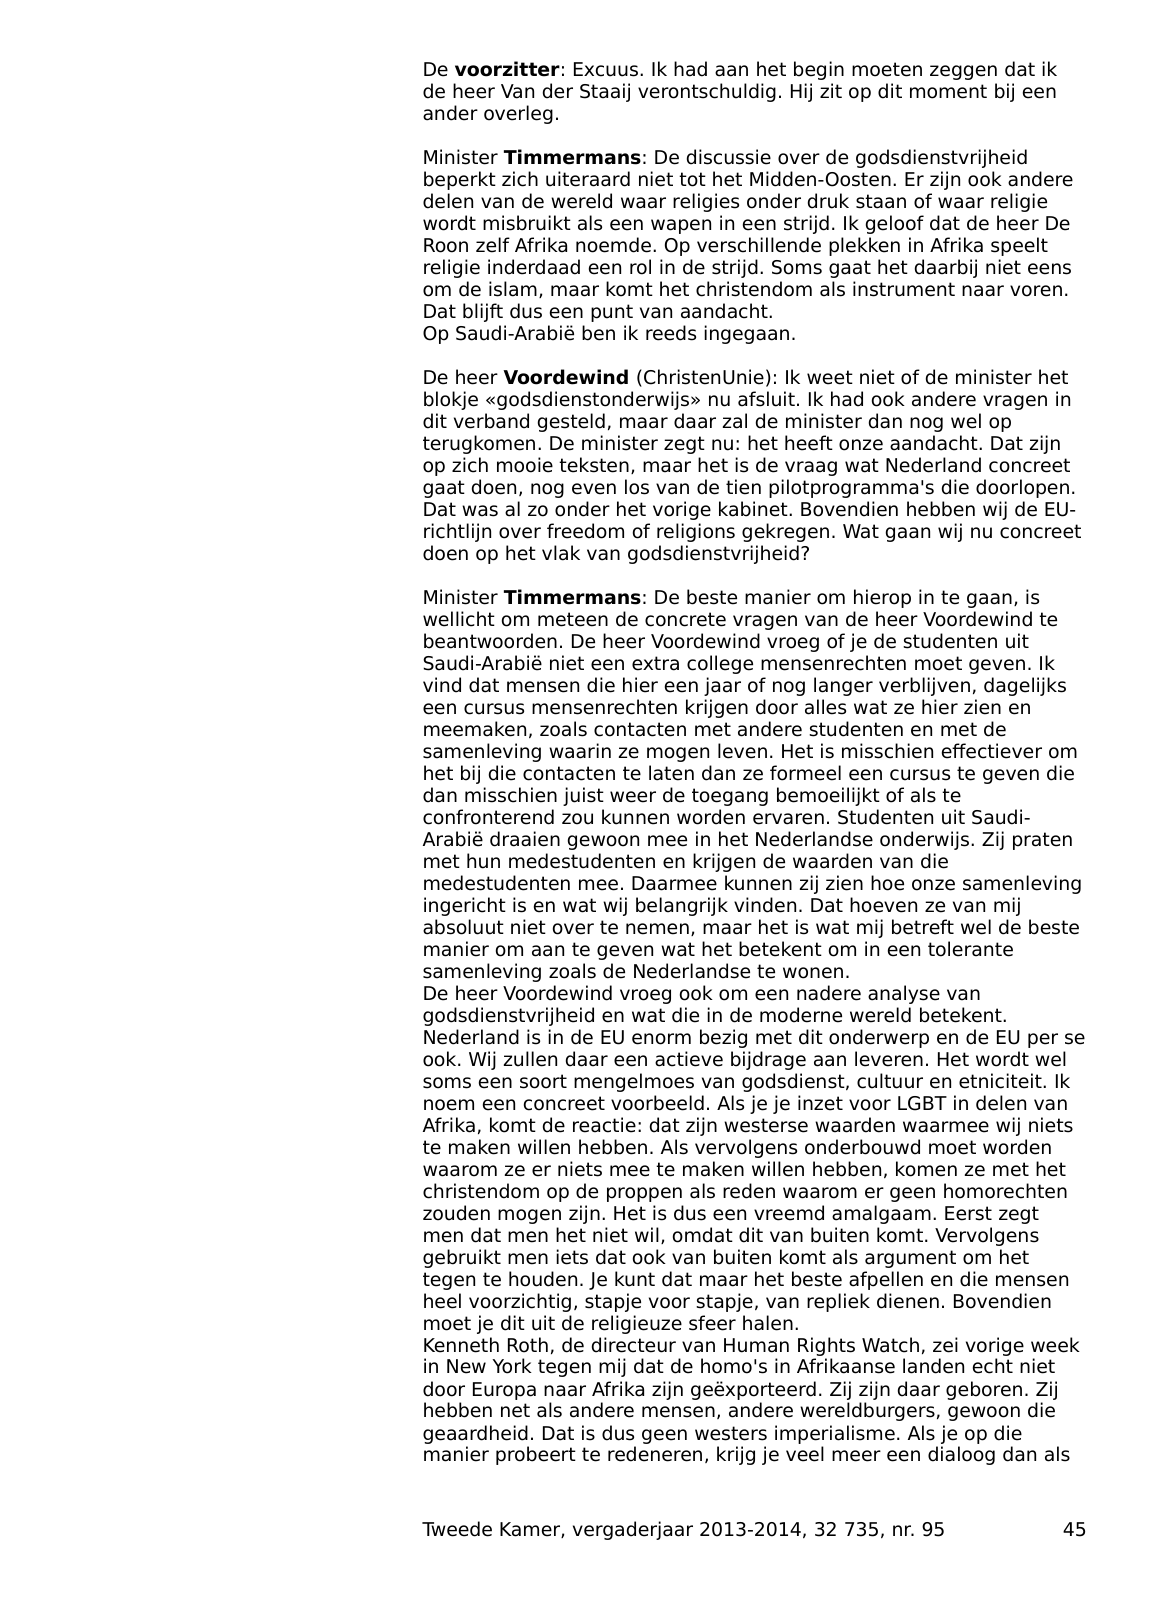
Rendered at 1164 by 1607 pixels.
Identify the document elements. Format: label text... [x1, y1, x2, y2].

text De voorzitter: Excuus. Ik had aan het begin moeten zeggen dat ik de heer Van der Staaij verontschuldig. Hij zit op dit moment bij een ander overleg. [422, 59, 1087, 125]
text Op Saudi-Arabië ben ik reeds ingegaan. [422, 323, 1087, 345]
text Minister Timmermans: De discussie over de godsdienstvrijheid beperkt zich uiteraard niet tot het Midden-Oosten. Er zijn ook andere delen van de wereld waar religies onder druk staan of waar religie wordt misbruikt als een wapen in een strijd. Ik geloof dat de heer De Roon zelf Afrika noemde. Op verschillende plekken in Afrika speelt religie inderdaad een rol in de strijd. Soms gaat het daarbij niet eens om de islam, maar komt het christendom als instrument naar voren. Dat blijft dus een punt van aandacht. [422, 147, 1087, 323]
text De heer Voordewind (ChristenUnie): Ik weet niet of de minister het blokje «godsdienstonderwijs» nu afsluit. Ik had ook andere vragen in dit verband gesteld, maar daar zal de minister dan nog wel op terugkomen. De minister zegt nu: het heeft onze aandacht. Dat zijn op zich mooie teksten, maar het is de vraag wat Nederland concreet gaat doen, nog even los van de tien pilotprogramma's die doorlopen. Dat was al zo onder het vorige kabinet. Bovendien hebben wij de EU-richtlijn over freedom of religions gekregen. Wat gaan wij nu concreet doen op het vlak van godsdienstvrijheid? [422, 367, 1087, 565]
text Kenneth Roth, de directeur van Human Rights Watch, zei vorige week in New York tegen mij dat de homo's in Afrikaanse landen echt niet door Europa naar Afrika zijn geëxporteerd. Zij zijn daar geboren. Zij hebben net als andere mensen, andere wereldburgers, gewoon die geaardheid. Dat is dus geen westers imperialisme. Als je op die manier probeert te redeneren, krijg je veel meer een dialoog dan als [422, 1334, 1087, 1466]
text Minister Timmermans: De beste manier om hierop in te gaan, is wellicht om meteen de concrete vragen van de heer Voordewind te beantwoorden. De heer Voordewind vroeg of je de studenten uit Saudi-Arabië niet een extra college mensenrechten moet geven. Ik vind dat mensen die hier een jaar of nog langer verblijven, dagelijks een cursus mensenrechten krijgen door alles wat ze hier zien en meemaken, zoals contacten met andere studenten en met de samenleving waarin ze mogen leven. Het is misschien effectiever om het bij die contacten te laten dan ze formeel een cursus te geven die dan misschien juist weer de toegang bemoeilijkt of als te confronterend zou kunnen worden ervaren. Studenten uit Saudi-Arabië draaien gewoon mee in het Nederlandse onderwijs. Zij praten met hun medestudenten en krijgen de waarden van die medestudenten mee. Daarmee kunnen zij zien hoe onze samenleving ingericht is en wat wij belangrijk vinden. Dat hoeven ze van mij absoluut niet over te nemen, maar het is wat mij betreft wel de beste manier om aan te geven wat het betekent om in een tolerante samenleving zoals de Nederlandse te wonen. [422, 587, 1087, 983]
text De heer Voordewind vroeg ook om een nadere analyse van godsdienstvrijheid en wat die in de moderne wereld betekent. Nederland is in de EU enorm bezig met dit onderwerp en de EU per se ook. Wij zullen daar een actieve bijdrage aan leveren. Het wordt wel soms een soort mengelmoes van godsdienst, cultuur en etniciteit. Ik noem een concreet voorbeeld. Als je je inzet voor LGBT in delen van Afrika, komt de reactie: dat zijn westerse waarden waarmee wij niets te maken willen hebben. Als vervolgens onderbouwd moet worden waarom ze er niets mee te maken willen hebben, komen ze met het christendom op de proppen als reden waarom er geen homorechten zouden mogen zijn. Het is dus een vreemd amalgaam. Eerst zegt men dat men het niet wil, omdat dit van buiten komt. Vervolgens gebruikt men iets dat ook van buiten komt als argument om het tegen te houden. Je kunt dat maar het beste afpellen en die mensen heel voorzichtig, stapje voor stapje, van repliek dienen. Bovendien moet je dit uit de religieuze sfeer halen. [422, 983, 1087, 1334]
